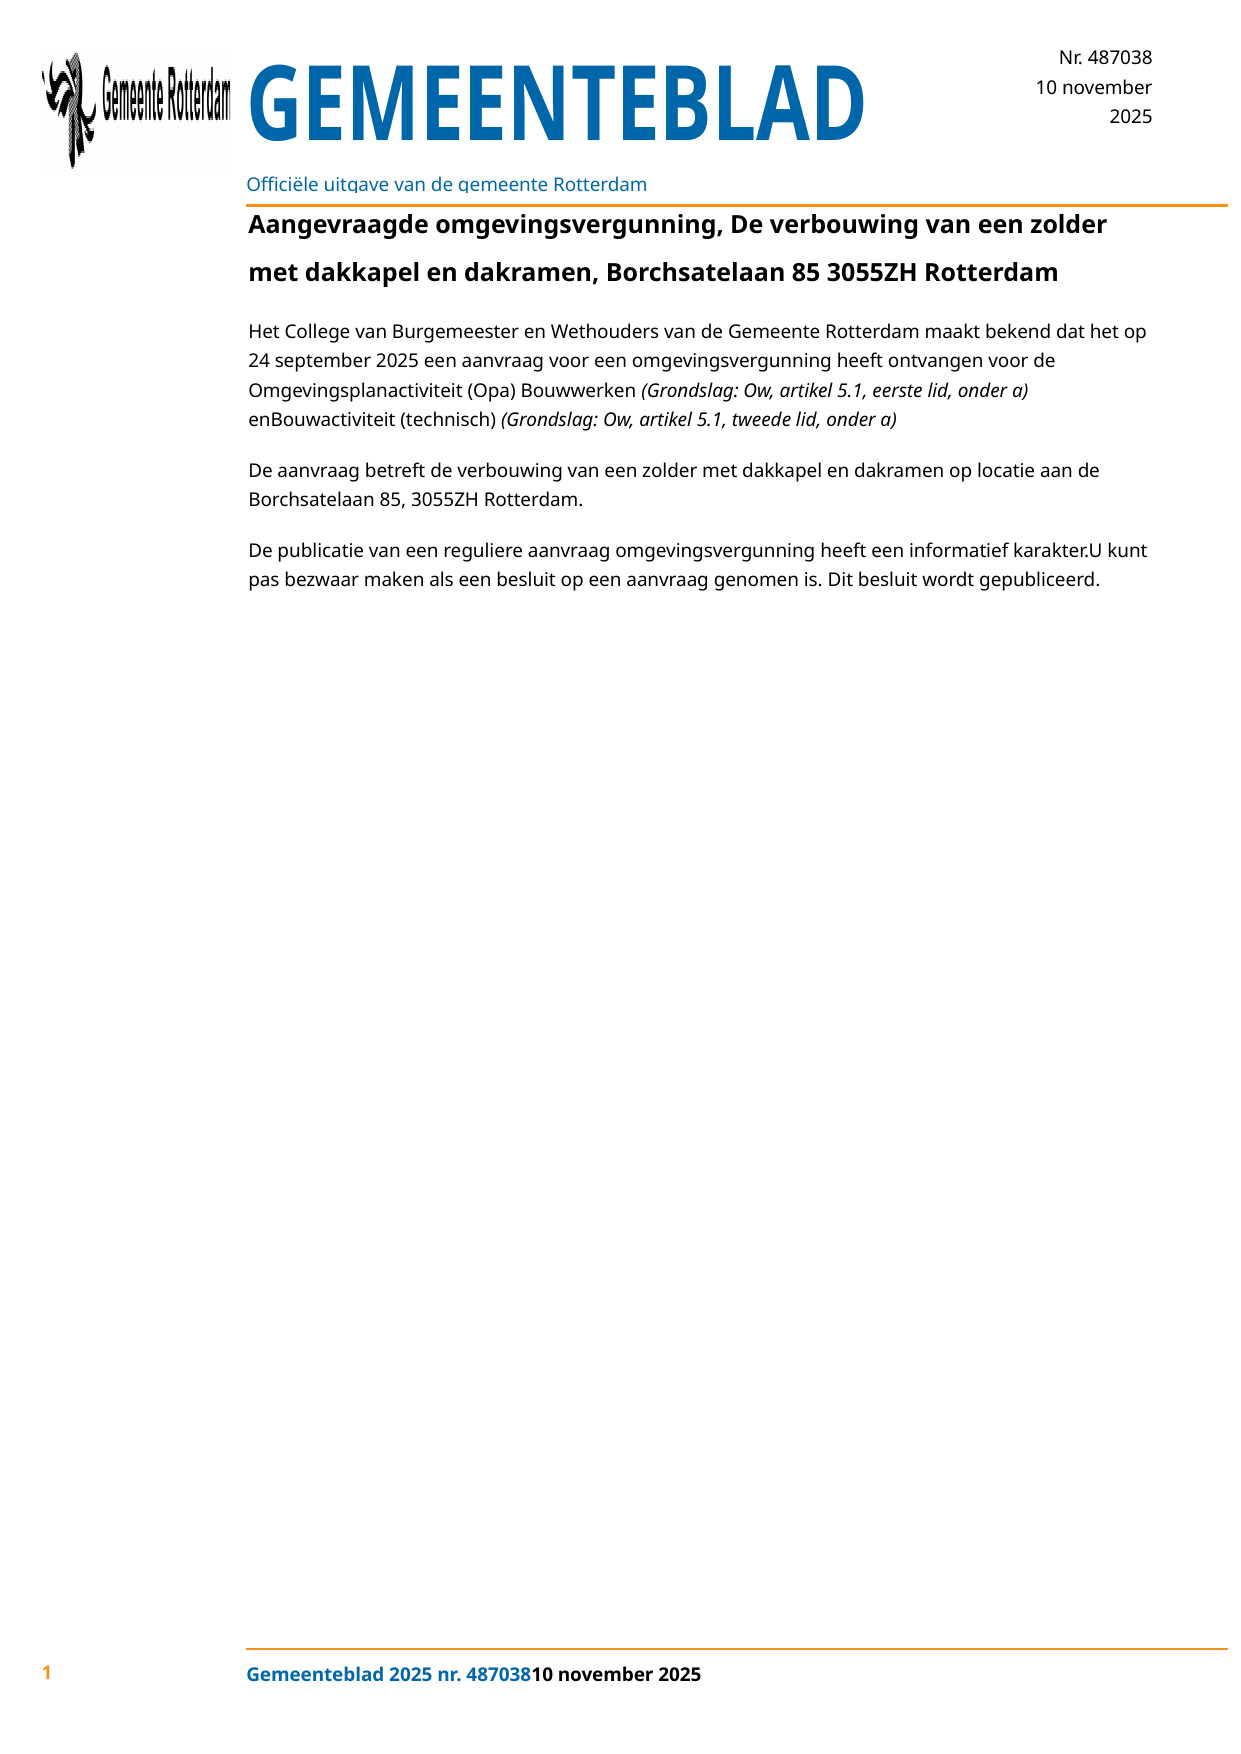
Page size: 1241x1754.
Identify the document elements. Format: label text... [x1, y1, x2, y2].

text Aangevraagde omgevingsvergunning, De verbouwing van een zolder met dakkapel en dakramen, Borchsatelaan 85 3055ZH Rotterdam [248, 207, 1152, 288]
text De publicatie van een reguliere aanvraag omgevingsvergunning heeft een informatief karakter.U kunt pas bezwaar maken als een besluit op een aanvraag genomen is. Dit besluit wordt gepubliceerd. [248, 537, 1152, 592]
picture [41, 47, 231, 172]
text Het College van Burgemeester en Wethouders van de Gemeente Rotterdam maakt bekend dat het op 24 september 2025 een aanvraag voor een omgevingsvergunning heeft ontvangen voor de Omgevingsplanactiviteit (Opa) Bouwwerken (Grondslag: Ow, artikel 5.1, eerste lid, onder a) enBouwactiviteit (technisch) (Grondslag: Ow, artikel 5.1, tweede lid, onder a) [248, 318, 1152, 432]
text De aanvraag betreft de verbouwing van een zolder met dakkapel en dakramen op locatie aan de Borchsatelaan 85, 3055ZH Rotterdam. [248, 457, 1152, 512]
